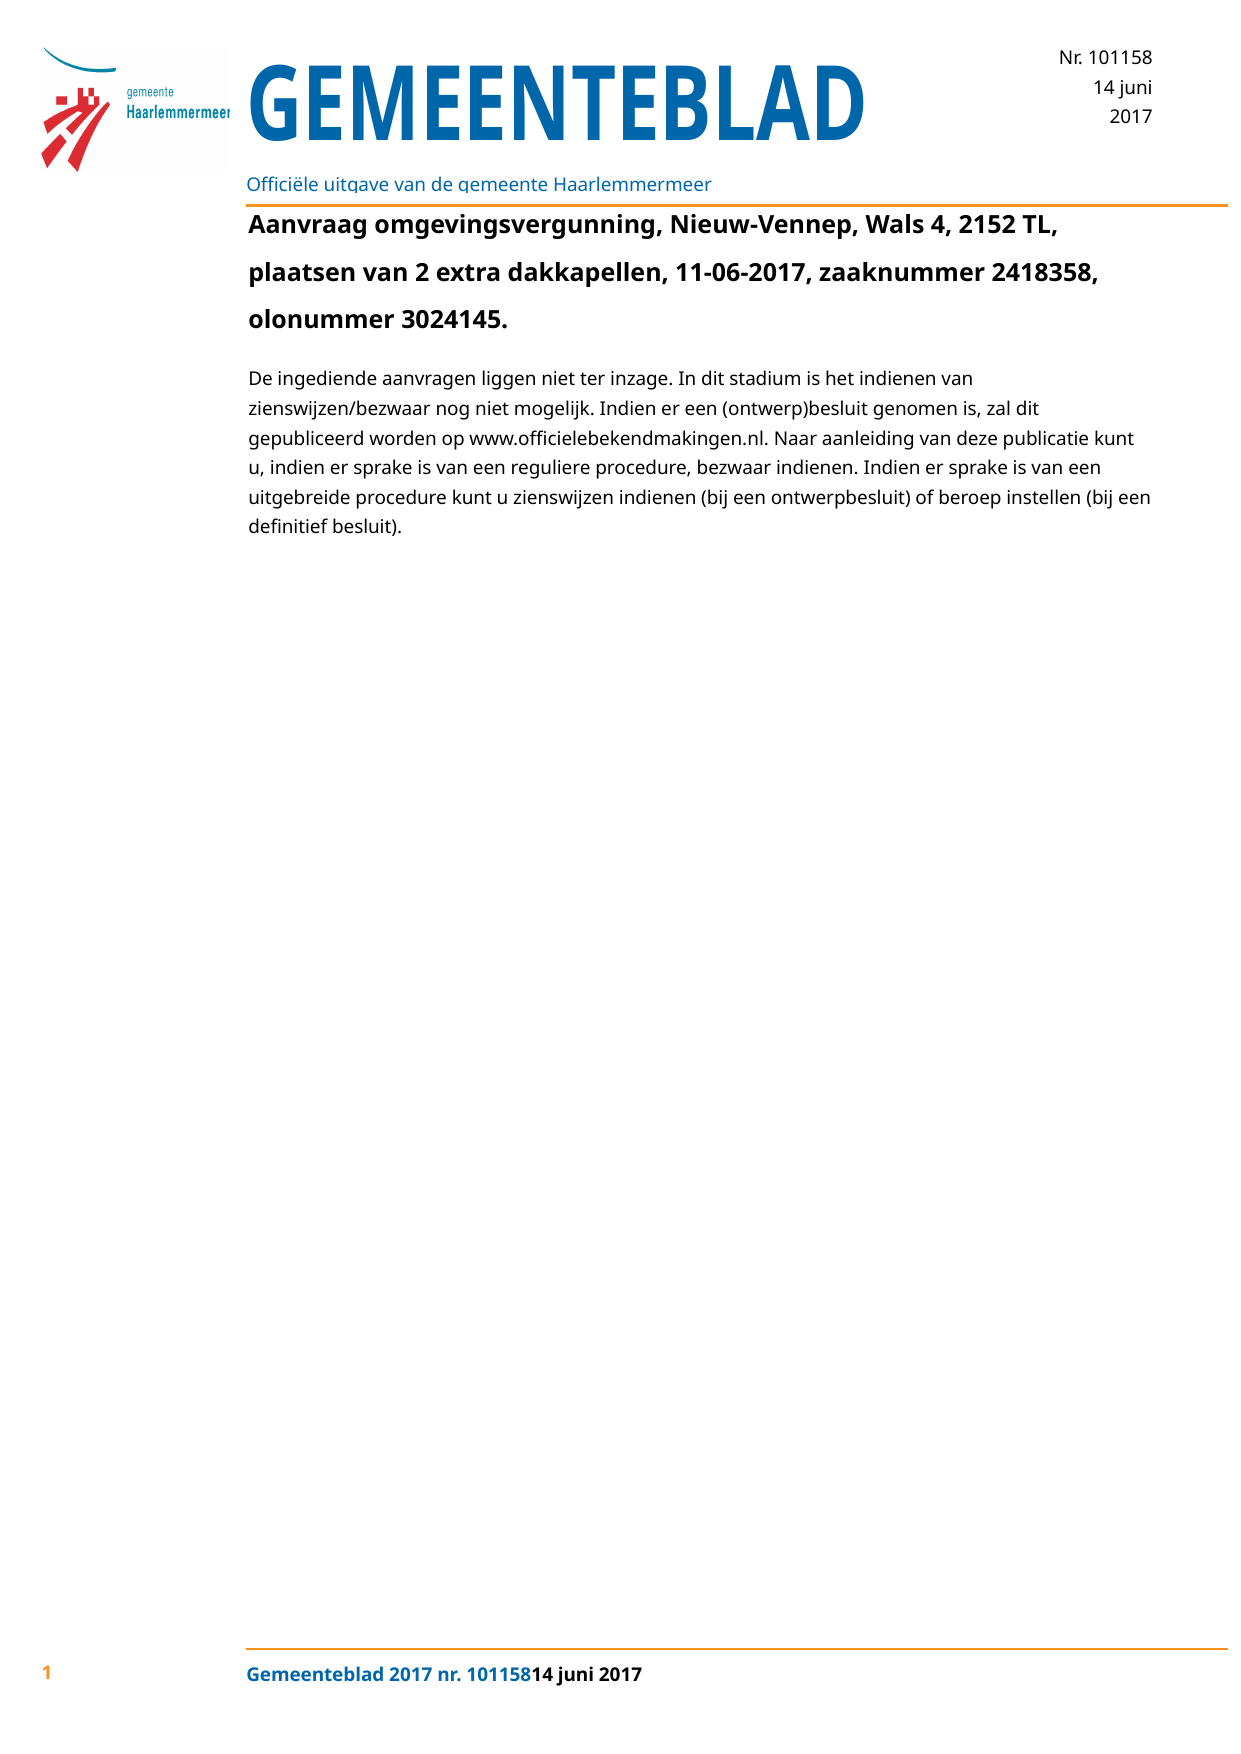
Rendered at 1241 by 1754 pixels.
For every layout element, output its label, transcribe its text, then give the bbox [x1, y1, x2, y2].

text De ingediende aanvragen liggen niet ter inzage. In dit stadium is het indienen van zienswijzen/bezwaar nog niet mogelijk. Indien er een (ontwerp)besluit genomen is, zal dit gepubliceerd worden op www.officielebekendmakingen.nl. Naar aanleiding van deze publicatie kunt u, indien er sprake is van een reguliere procedure, bezwaar indienen. Indien er sprake is van een uitgebreide procedure kunt u zienswijzen indienen (bij een ontwerpbesluit) of beroep instellen (bij een definitief besluit). [248, 366, 1152, 539]
text Aanvraag omgevingsvergunning, Nieuw-Vennep, Wals 4, 2152 TL, plaatsen van 2 extra dakkapellen, 11-06-2017, zaaknummer 2418358, olonummer 3024145. [248, 207, 1152, 336]
picture [41, 47, 231, 172]
